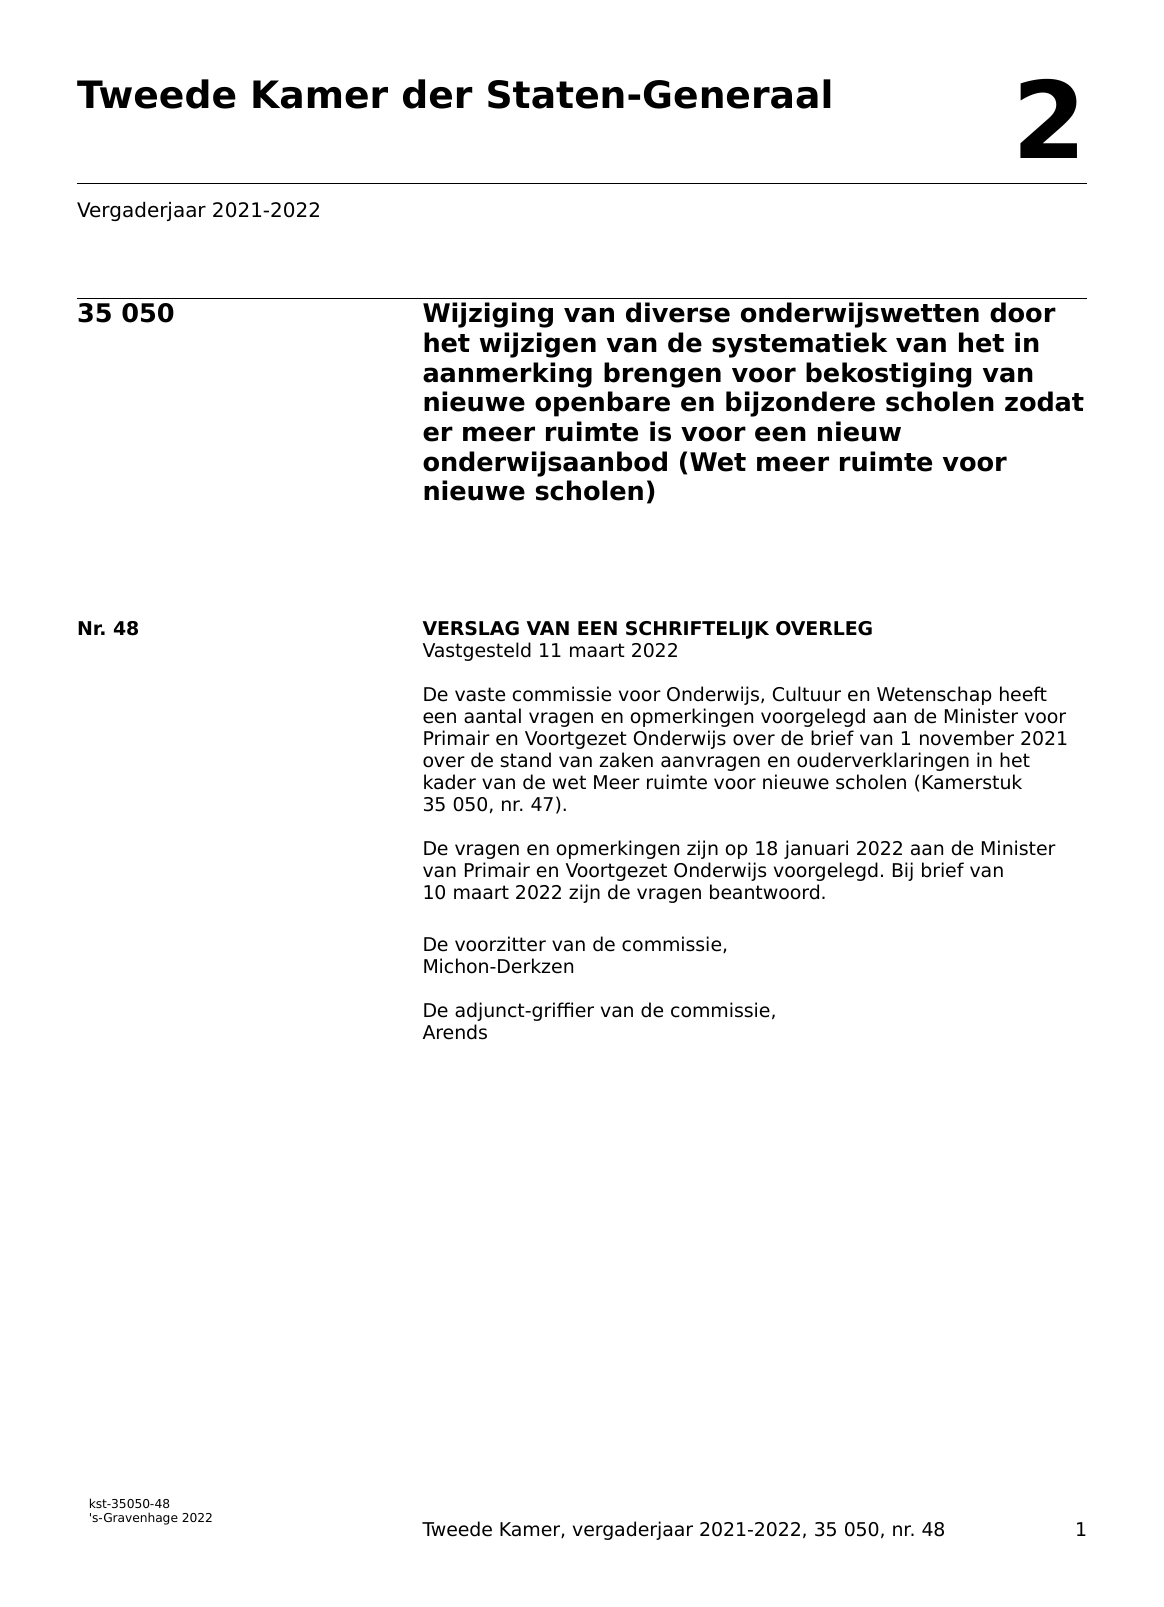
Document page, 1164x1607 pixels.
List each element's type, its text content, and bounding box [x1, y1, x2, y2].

subtitle 35 050 Wijziging van diverse onderwijswetten door het wijzigen van de systematiek van het in aanmerking brengen voor bekostiging van nieuwe openbare en bijzondere scholen zodat er meer ruimte is voor een nieuw onderwijsaanbod (Wet meer ruimte voor nieuwe scholen) [77, 299, 1087, 507]
text De adjunct-griffier van de commissie, Arends [422, 1000, 1087, 1044]
subtitle Nr. 48 VERSLAG VAN EEN SCHRIFTELIJK OVERLEG [77, 618, 1087, 640]
text kst-35050-48 [88, 1497, 323, 1511]
text 's-Gravenhage 2022 [88, 1511, 323, 1525]
table_header Tweede Kamer der Staten-Generaal [77, 59, 886, 183]
table_header 2 [886, 59, 1087, 183]
table_cell Vergaderjaar 2021-2022 [77, 184, 1087, 298]
text De voorzitter van de commissie, Michon-Derkzen [422, 934, 1087, 978]
text De vragen en opmerkingen zijn op 18 januari 2022 aan de Minister van Primair en Voortgezet Onderwijs voorgelegd. Bij brief van 10 maart 2022 zijn de vragen beantwoord. [422, 838, 1087, 904]
text Vastgesteld 11 maart 2022 [422, 640, 1087, 662]
text De vaste commissie voor Onderwijs, Cultuur en Wetenschap heeft een aantal vragen en opmerkingen voorgelegd aan de Minister voor Primair en Voortgezet Onderwijs over de brief van 1 november 2021 over de stand van zaken aanvragen en ouderverklaringen in het kader van de wet Meer ruimte voor nieuwe scholen (Kamerstuk 35 050, nr. 47). [422, 684, 1087, 816]
